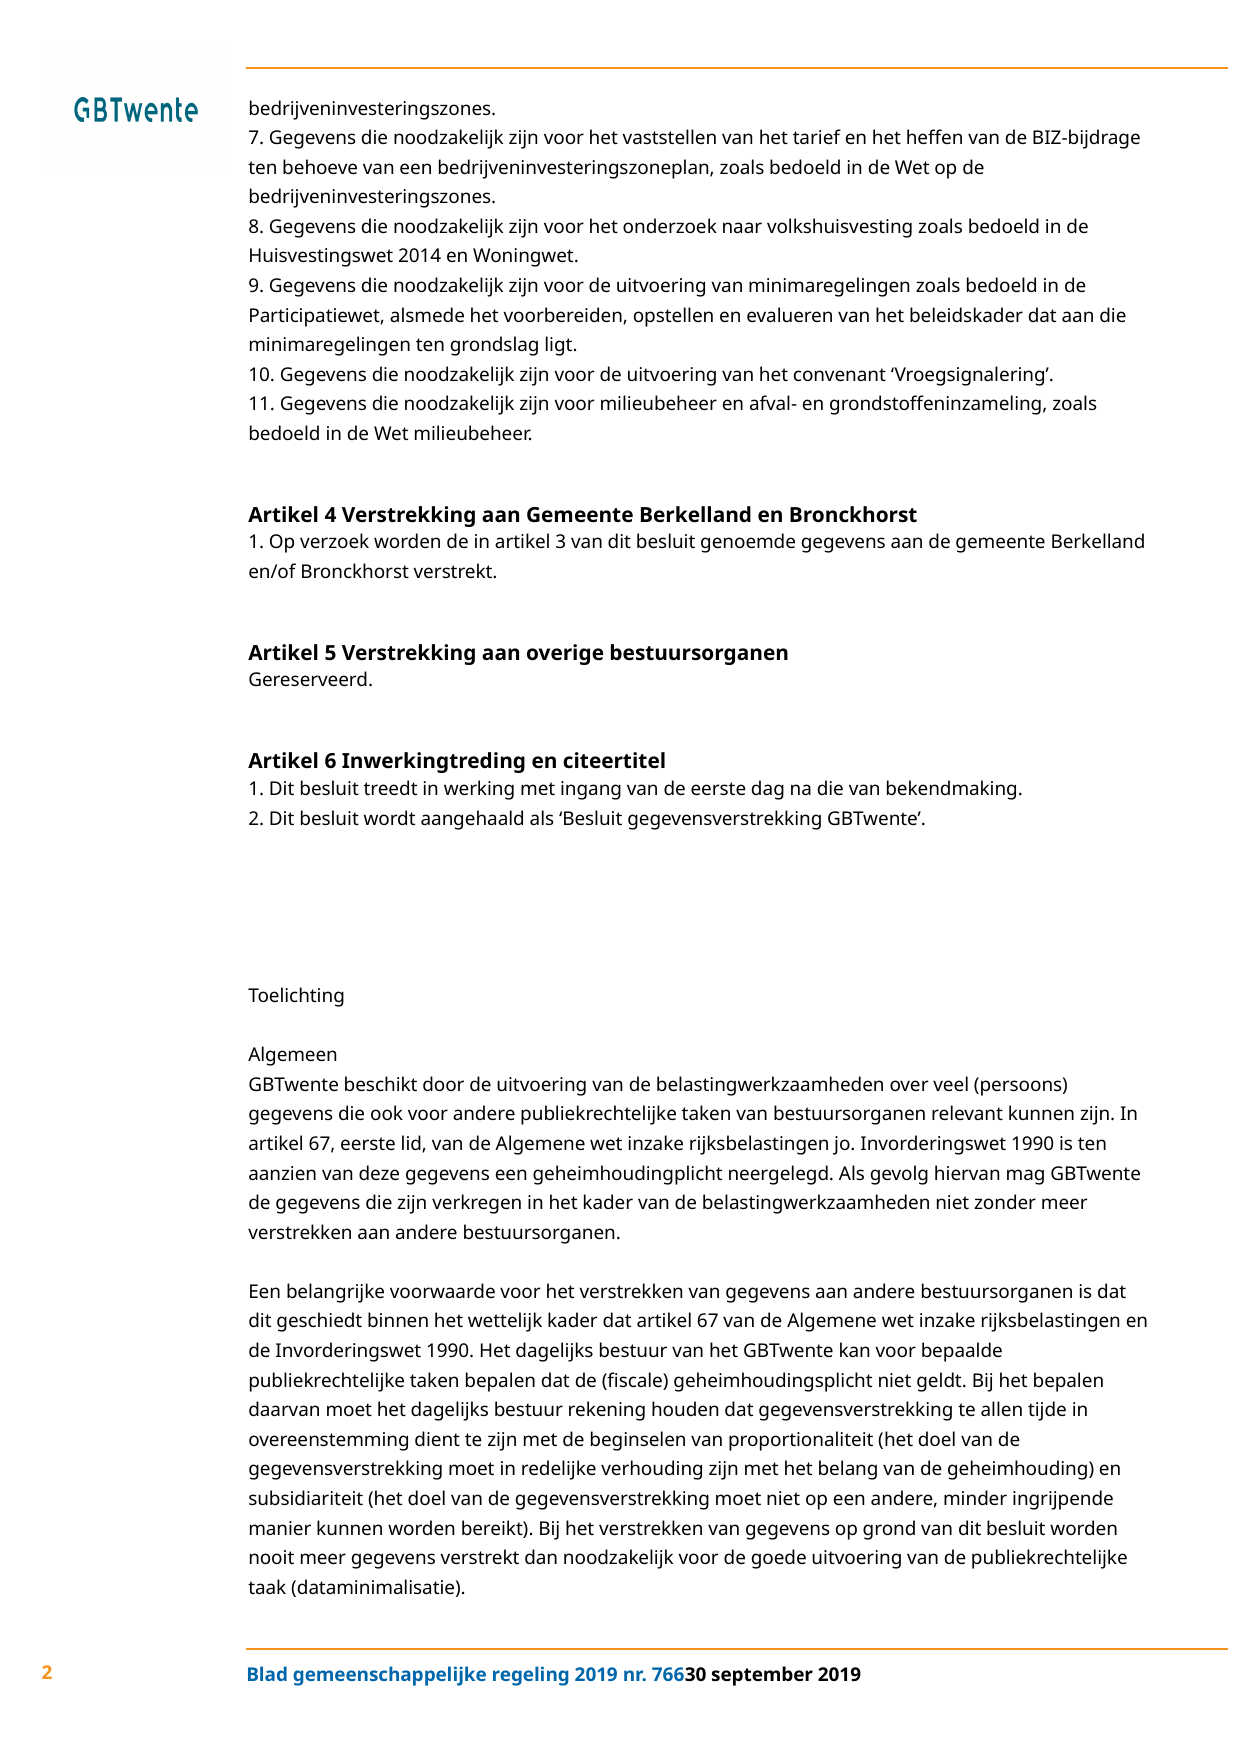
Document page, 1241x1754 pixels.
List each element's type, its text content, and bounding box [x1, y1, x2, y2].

text 1. Op verzoek worden de in artikel 3 van dit besluit genoemde gegevens aan de gemeente Berkelland en/of Bronckhorst verstrekt. [248, 529, 1152, 584]
text Artikel 5 Verstrekking aan overige bestuursorganen [248, 638, 1152, 667]
text Artikel 4 Verstrekking aan Gemeente Berkelland en Bronckhorst [248, 500, 1152, 529]
text 9. Gegevens die noodzakelijk zijn voor de uitvoering van minimaregelingen zoals bedoeld in de Participatiewet, alsmede het voorbereiden, opstellen en evalueren van het beleidskader dat aan die minimaregelingen ten grondslag ligt. [248, 272, 1152, 357]
text 8. Gegevens die noodzakelijk zijn voor het onderzoek naar volkshuisvesting zoals bedoeld in de Huisvestingswet 2014 en Woningwet. [248, 213, 1152, 268]
text Een belangrijke voorwaarde voor het verstrekken van gegevens aan andere bestuursorganen is dat dit geschiedt binnen het wettelijk kader dat artikel 67 van de Algemene wet inzake rijksbelastingen en de Invorderingswet 1990. Het dagelijks bestuur van het GBTwente kan voor bepaalde publiekrechtelijke taken bepalen dat de (fiscale) geheimhoudingsplicht niet geldt. Bij het bepalen daarvan moet het dagelijks bestuur rekening houden dat gegevensverstrekking te allen tijde in overeenstemming dient te zijn met de beginselen van proportionaliteit (het doel van de gegevensverstrekking moet in redelijke verhouding zijn met het belang van de geheimhouding) en subsidiariteit (het doel van de gegevensverstrekking moet niet op een andere, minder ingrijpende manier kunnen worden bereikt). Bij het verstrekken van gegevens op grond van dit besluit worden nooit meer gegevens verstrekt dan noodzakelijk voor de goede uitvoering van de publiekrechtelijke taak (dataminimalisatie). [248, 1278, 1152, 1599]
picture [41, 47, 231, 172]
text bedrijveninvesteringszones. [248, 95, 1152, 121]
text Algemeen [248, 1041, 1152, 1067]
text 2. Dit besluit wordt aangehaald als ‘Besluit gegevensverstrekking GBTwente’. [248, 805, 1152, 830]
text 7. Gegevens die noodzakelijk zijn voor het vaststellen van het tarief en het heffen van de BIZ-bijdrage ten behoeve van een bedrijveninvesteringszoneplan, zoals bedoeld in de Wet op de bedrijveninvesteringszones. [248, 124, 1152, 209]
text GBTwente beschikt door de uitvoering van de belastingwerkzaamheden over veel (persoons) gegevens die ook voor andere publiekrechtelijke taken van bestuursorganen relevant kunnen zijn. In artikel 67, eerste lid, van de Algemene wet inzake rijksbelastingen jo. Invorderingswet 1990 is ten aanzien van deze gegevens een geheimhoudingplicht neergelegd. Als gevolg hiervan mag GBTwente de gegevens die zijn verkregen in het kader van de belastingwerkzaamheden niet zonder meer verstrekken aan andere bestuursorganen. [248, 1071, 1152, 1244]
text 10. Gegevens die noodzakelijk zijn voor de uitvoering van het convenant ‘Vroegsignalering’. [248, 361, 1152, 387]
text 1. Dit besluit treedt in werking met ingang van de eerste dag na die van bekendmaking. [248, 775, 1152, 801]
text Artikel 6 Inwerkingtreding en citeertitel [248, 747, 1152, 775]
text Gereserveerd. [248, 667, 1152, 692]
text 11. Gegevens die noodzakelijk zijn voor milieubeheer en afval- en grondstoffeninzameling, zoals bedoeld in de Wet milieubeheer. [248, 391, 1152, 446]
text Toelichting [248, 982, 1152, 1008]
